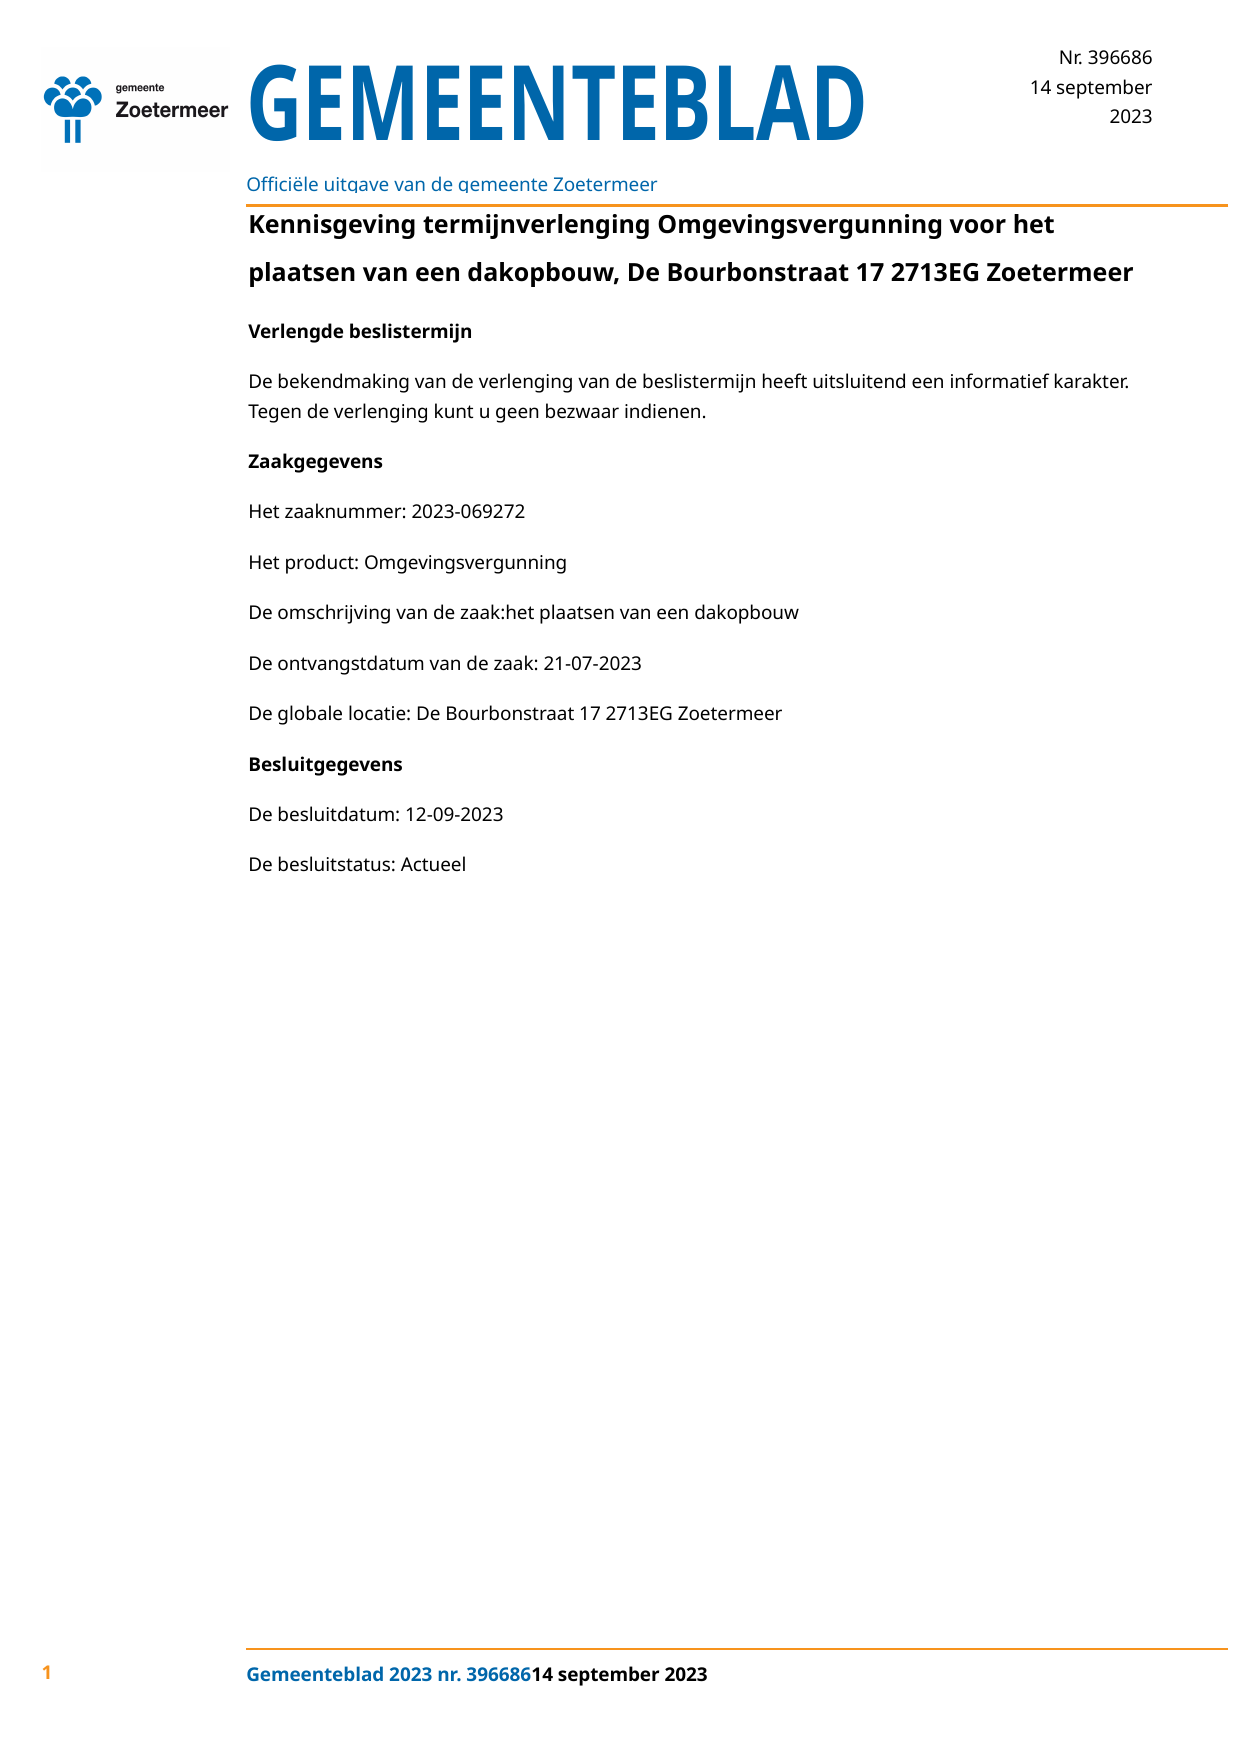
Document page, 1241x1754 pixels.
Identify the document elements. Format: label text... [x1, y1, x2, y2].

text De besluitstatus: Actueel [248, 852, 1152, 877]
text De omschrijving van de zaak:het plaatsen van een dakopbouw [248, 599, 1152, 625]
text De ontvangstdatum van de zaak: 21-07-2023 [248, 650, 1152, 676]
text Kennisgeving termijnverlenging Omgevingsvergunning voor het plaatsen van een dakopbouw, De Bourbonstraat 17 2713EG Zoetermeer [248, 207, 1152, 288]
picture [41, 47, 231, 172]
text De bekendmaking van de verlenging van de beslistermijn heeft uitsluitend een informatief karakter. Tegen de verlenging kunt u geen bezwaar indienen. [248, 368, 1152, 424]
text Het zaaknummer: 2023-069272 [248, 499, 1152, 524]
text De globale locatie: De Bourbonstraat 17 2713EG Zoetermeer [248, 700, 1152, 726]
text Zaakgegevens [248, 448, 1152, 474]
text De besluitdatum: 12-09-2023 [248, 801, 1152, 827]
text Besluitgegevens [248, 751, 1152, 777]
text Verlengde beslistermijn [248, 318, 1152, 344]
text Het product: Omgevingsvergunning [248, 549, 1152, 575]
